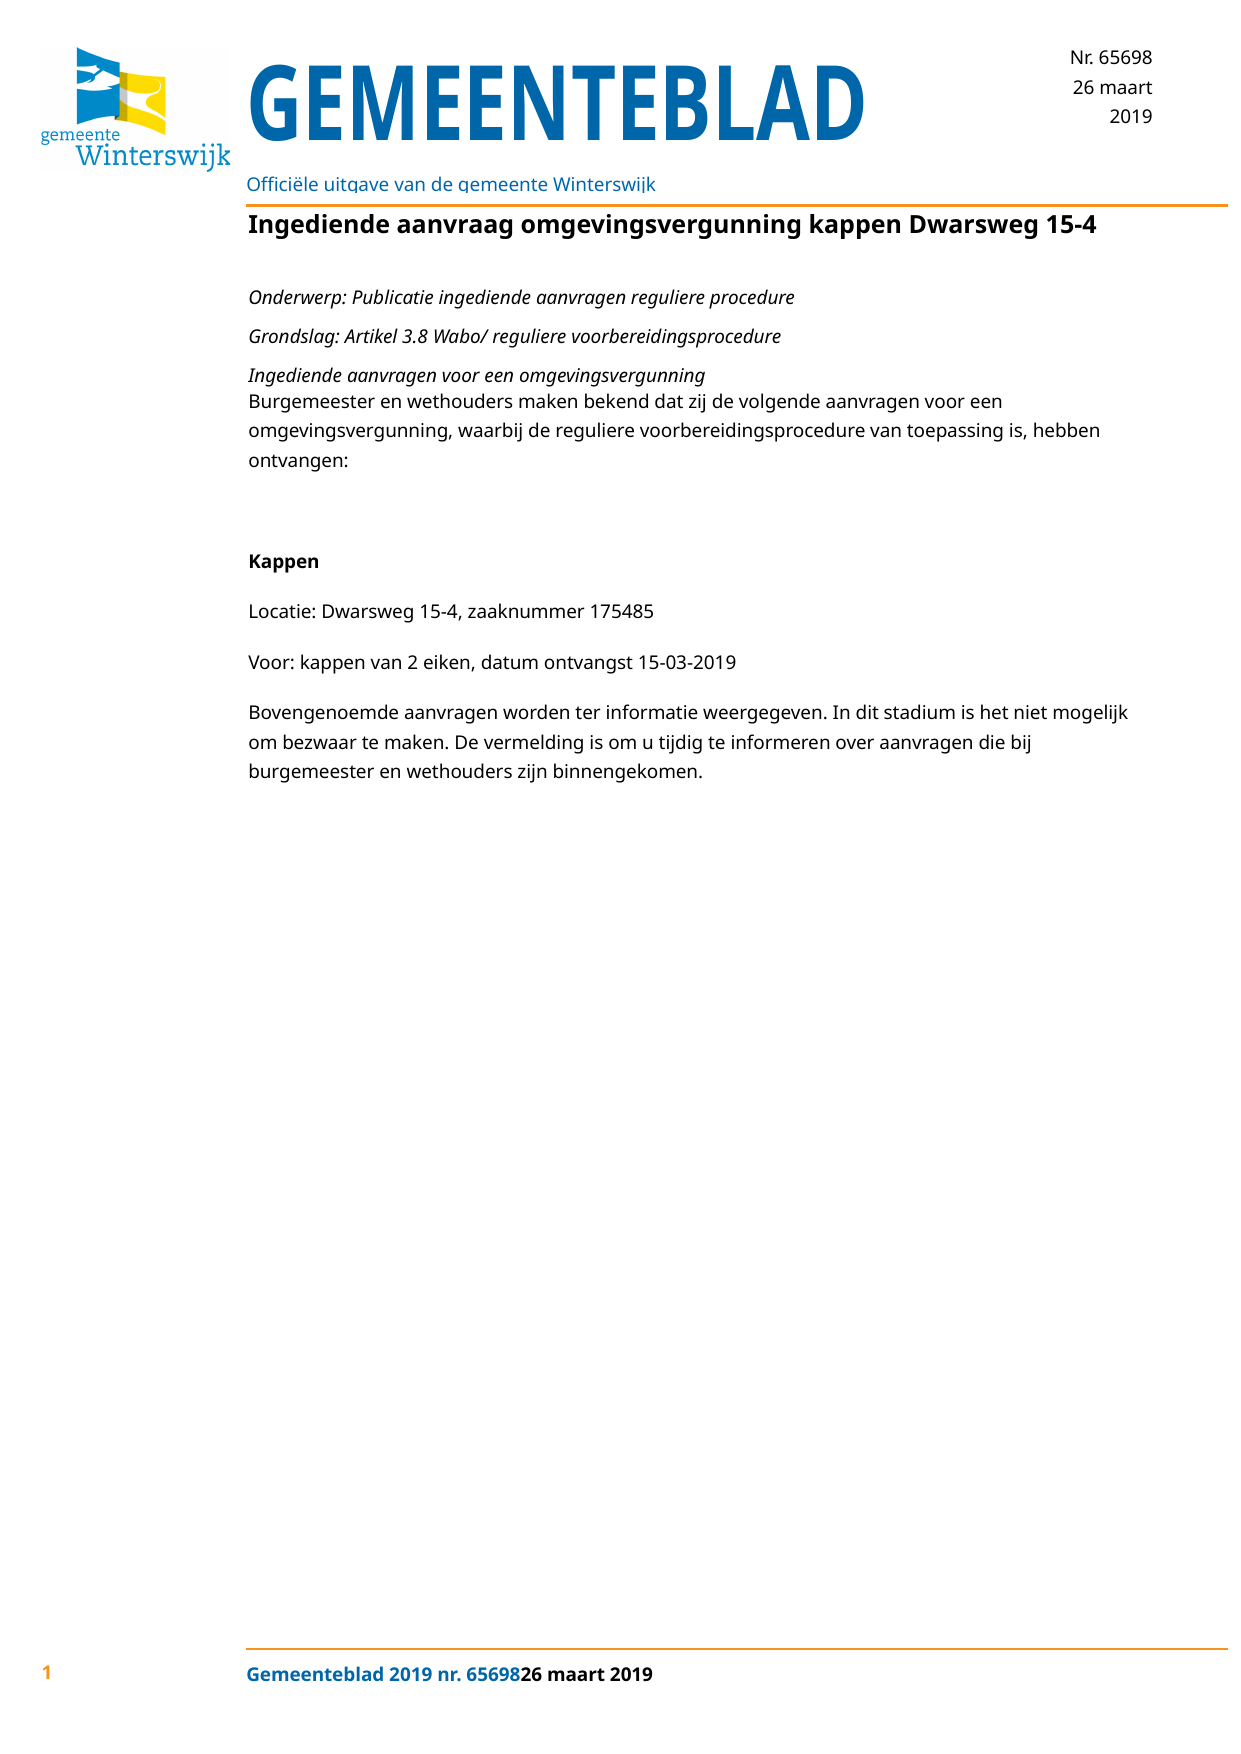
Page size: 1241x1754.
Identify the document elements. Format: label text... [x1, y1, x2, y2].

text Ingediende aanvraag omgevingsvergunning kappen Dwarsweg 15-4 [248, 207, 1152, 241]
text Kappen [248, 548, 1152, 574]
text Locatie: Dwarsweg 15-4, zaaknummer 175485 [248, 598, 1152, 624]
text Grondslag: Artikel 3.8 Wabo/ reguliere voorbereidingsprocedure [248, 323, 1152, 349]
text Onderwerp: Publicatie ingediende aanvragen reguliere procedure [248, 284, 1152, 309]
picture [225, 153, 231, 162]
picture [41, 47, 231, 172]
text Bovengenoemde aanvragen worden ter informatie weergegeven. In dit stadium is het niet mogelijk om bezwaar te maken. De vermelding is om u tijdig te informeren over aanvragen die bij burgemeester en wethouders zijn binnengekomen. [248, 699, 1152, 784]
text Burgemeester en wethouders maken bekend dat zij de volgende aanvragen voor een omgevingsvergunning, waarbij de reguliere voorbereidingsprocedure van toepassing is, hebben ontvangen: [248, 388, 1152, 473]
text Ingediende aanvragen voor een omgevingsvergunning [248, 362, 1152, 388]
text Voor: kappen van 2 eiken, datum ontvangst 15-03-2019 [248, 649, 1152, 675]
